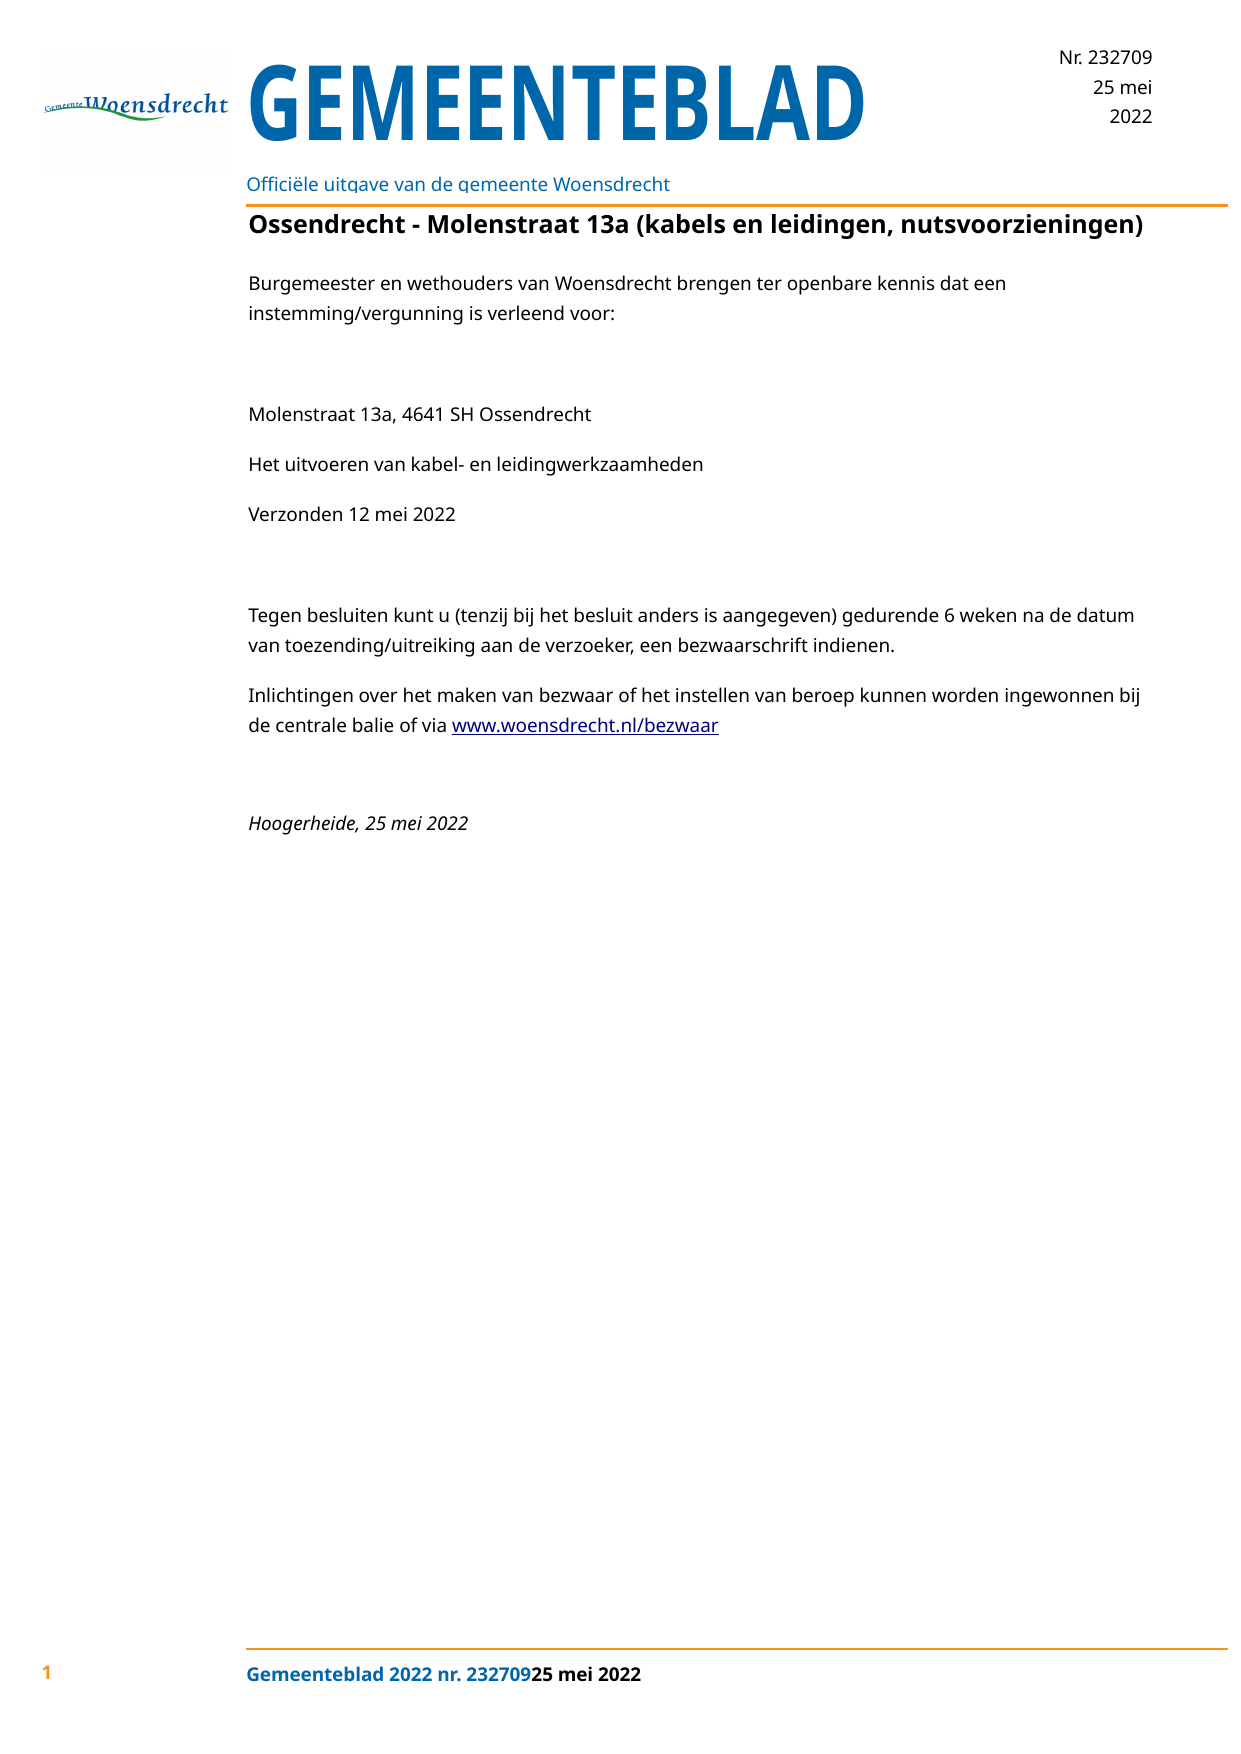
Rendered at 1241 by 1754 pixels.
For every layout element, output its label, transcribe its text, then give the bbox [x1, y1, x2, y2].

text Tegen besluiten kunt u (tenzij bij het besluit anders is aangegeven) gedurende 6 weken na de datum van toezending/uitreiking aan de verzoeker, een bezwaarschrift indienen. [248, 602, 1152, 658]
picture [41, 47, 231, 172]
text Burgemeester en wethouders van Woensdrecht brengen ter openbare kennis dat een instemming/vergunning is verleend voor: [248, 270, 1152, 326]
text Het uitvoeren van kabel- en leidingwerkzaamheden [248, 451, 1152, 477]
text Hoogerheide, 25 mei 2022 [248, 810, 1152, 836]
text Inlichtingen over het maken van bezwaar of het instellen van beroep kunnen worden ingewonnen bij de centrale balie of via www.woensdrecht.nl/bezwaar [248, 682, 1152, 738]
text Ossendrecht - Molenstraat 13a (kabels en leidingen, nutsvoorzieningen) [248, 207, 1152, 241]
text Molenstraat 13a, 4641 SH Ossendrecht [248, 401, 1152, 426]
text Verzonden 12 mei 2022 [248, 502, 1152, 527]
